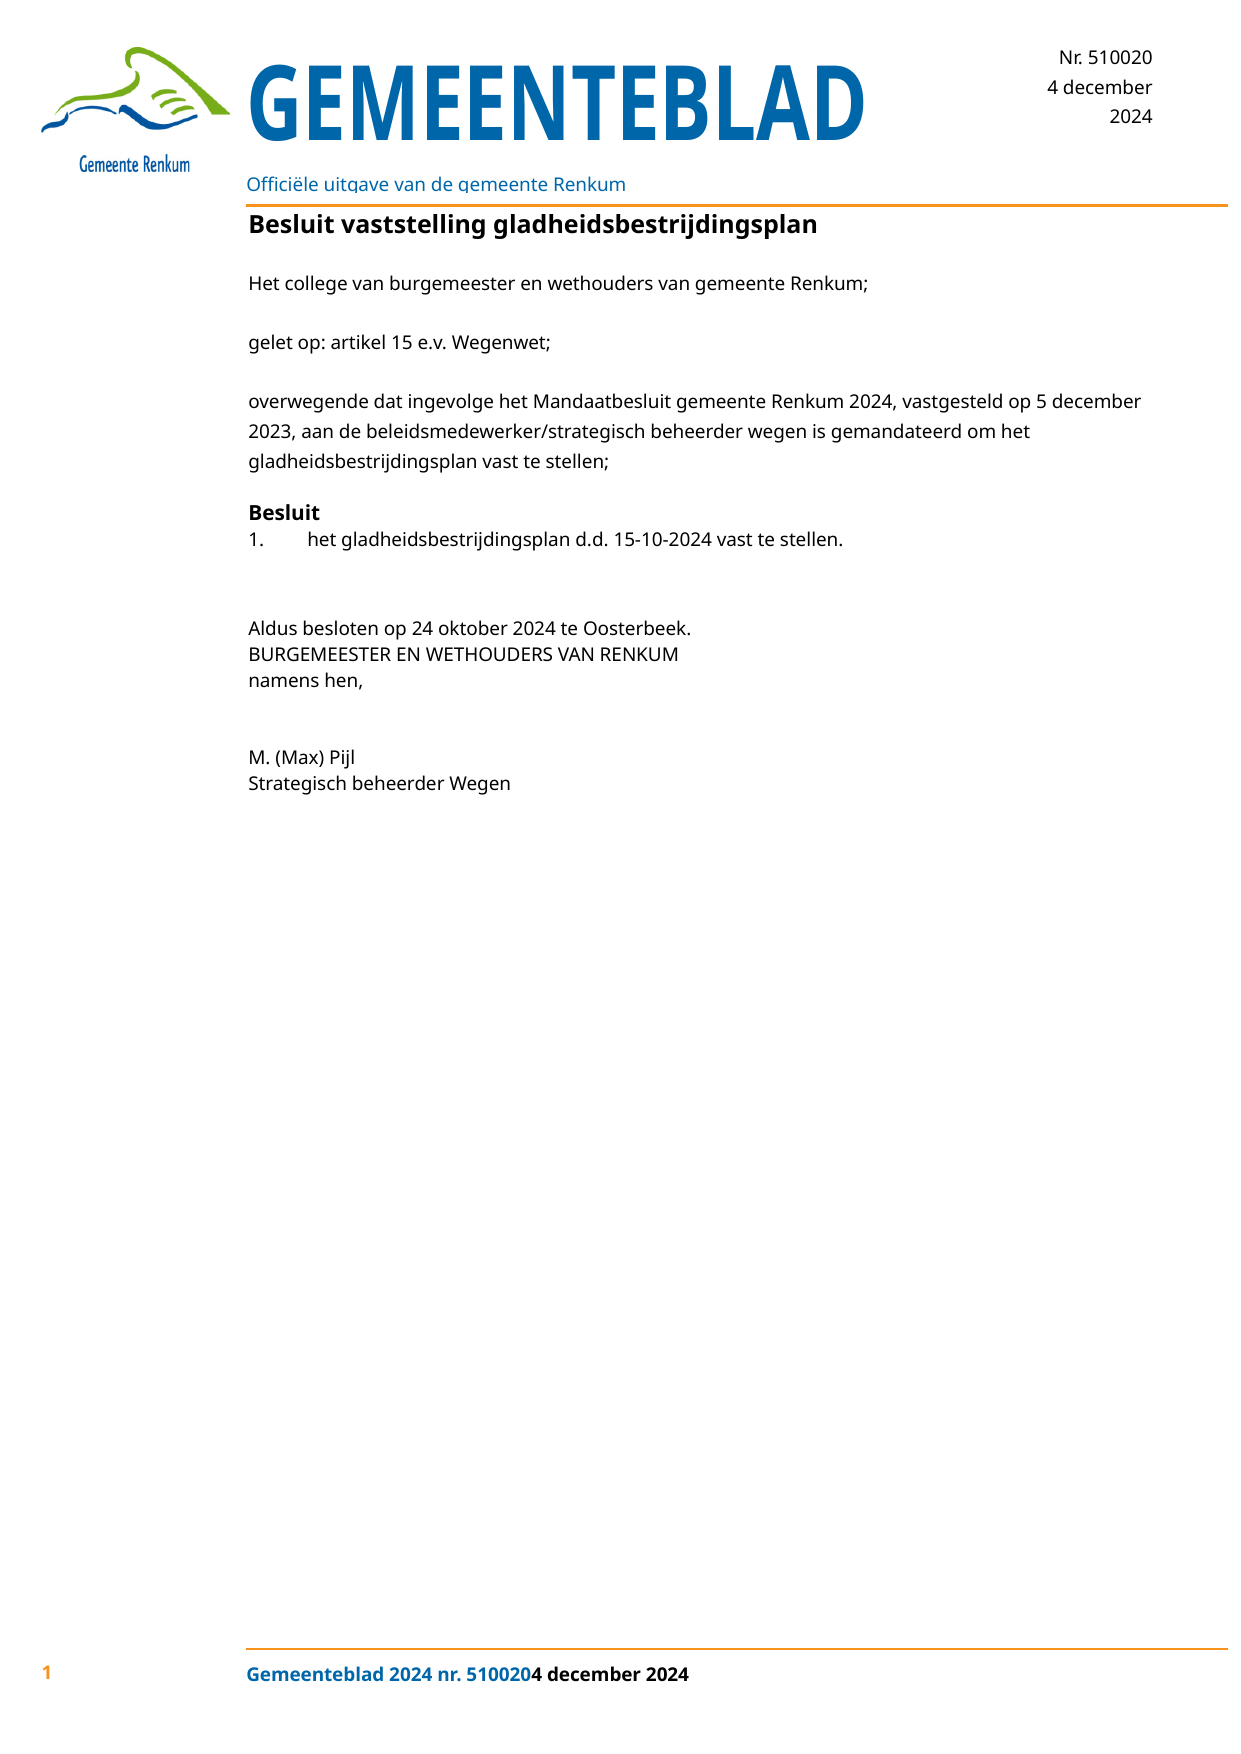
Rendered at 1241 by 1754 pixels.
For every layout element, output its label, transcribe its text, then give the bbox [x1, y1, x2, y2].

text overwegende dat ingevolge het Mandaatbesluit gemeente Renkum 2024, vastgesteld op 5 december 2023, aan de beleidsmedewerker/strategisch beheerder wegen is gemandateerd om het gladheidsbestrijdingsplan vast te stellen; [248, 389, 1152, 473]
text Aldus besloten op 24 oktober 2024 te Oosterbeek. [248, 615, 1152, 641]
text Besluit [248, 498, 1152, 527]
text Strategisch beheerder Wegen [248, 770, 1152, 796]
text gelet op: artikel 15 e.v. Wegenwet; [248, 329, 1152, 355]
text Het college van burgemeester en wethouders van gemeente Renkum; [248, 270, 1152, 296]
text namens hen, [248, 667, 1152, 693]
text Besluit vaststelling gladheidsbestrijdingsplan [248, 207, 1152, 241]
picture [41, 47, 231, 172]
text BURGEMEESTER EN WETHOUDERS VAN RENKUM [248, 641, 1152, 667]
list het gladheidsbestrijdingsplan d.d. 15-10-2024 vast te stellen. [248, 527, 1152, 552]
text M. (Max) Pijl [248, 744, 1152, 770]
